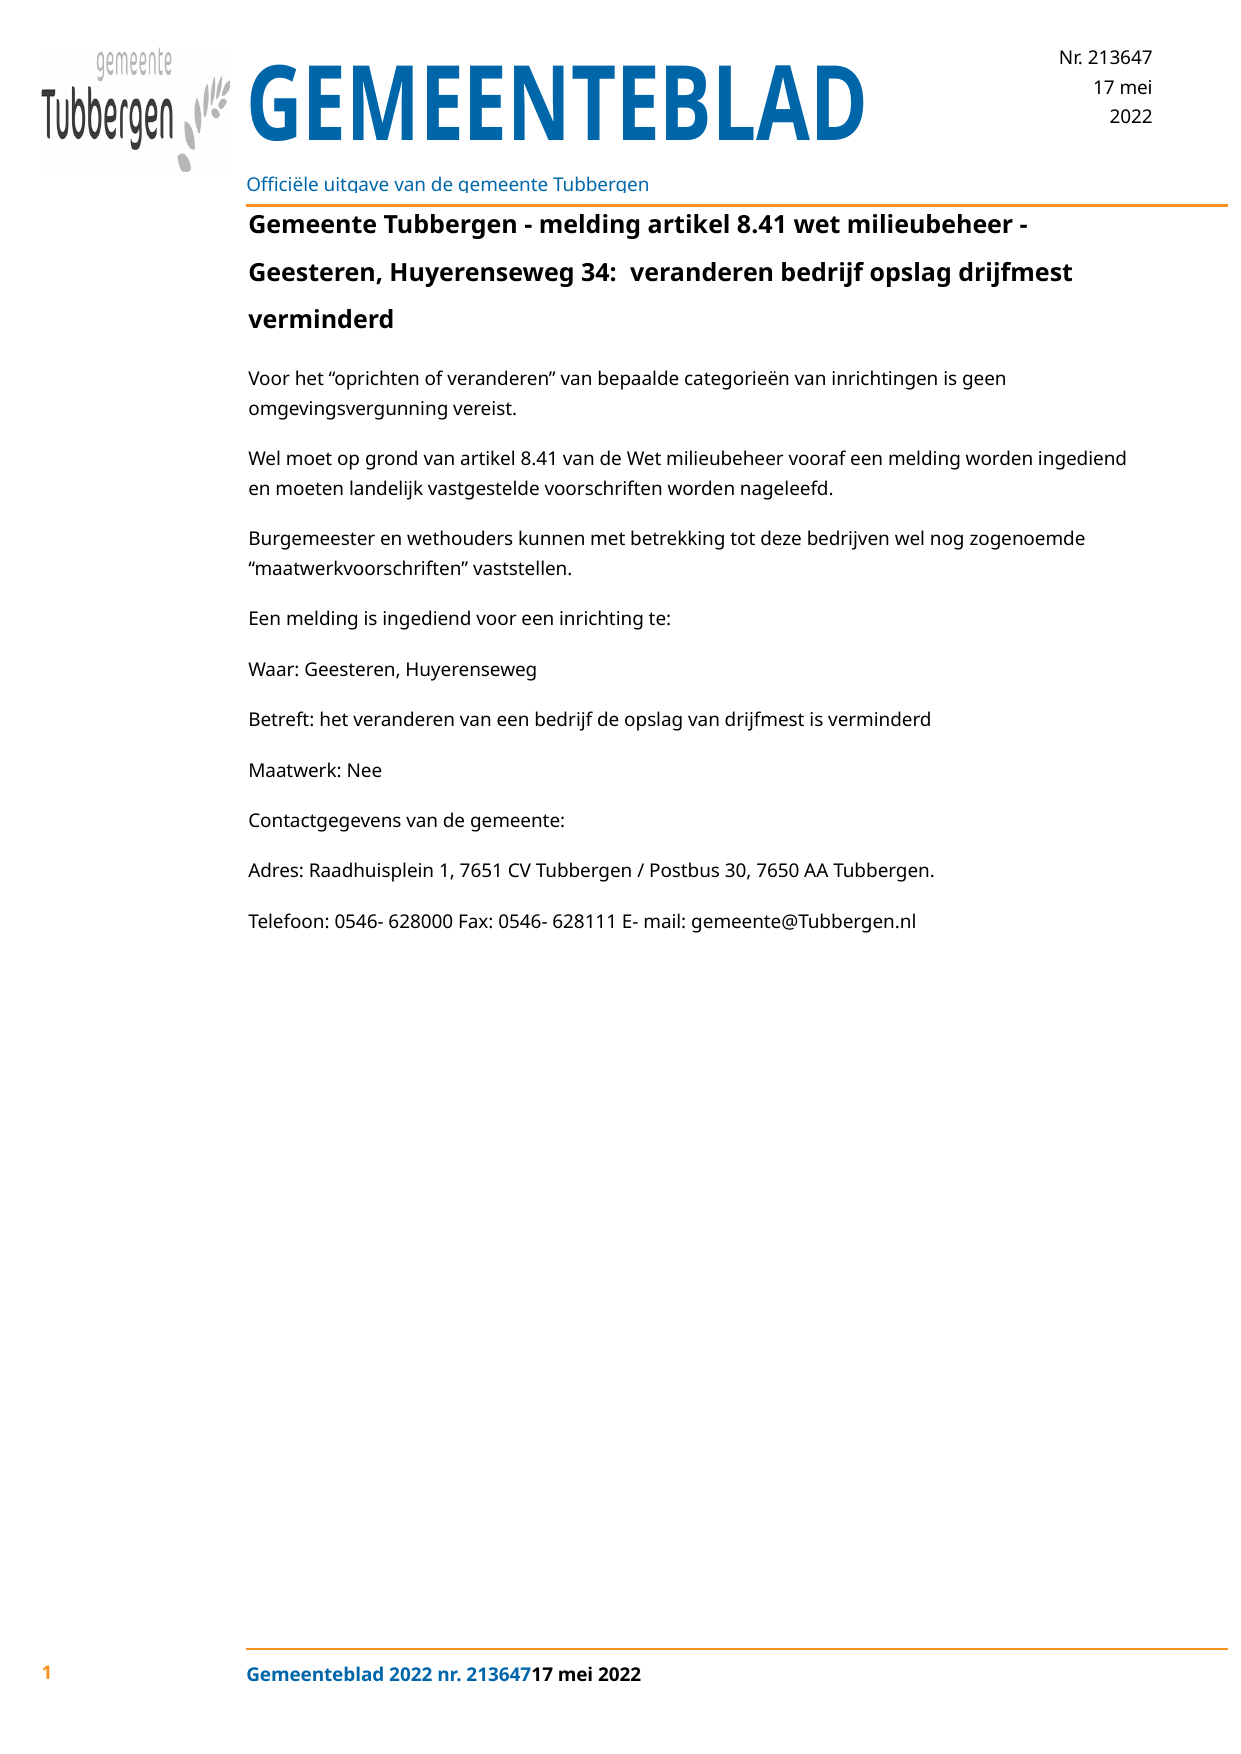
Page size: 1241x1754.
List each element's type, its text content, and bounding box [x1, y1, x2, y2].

text Voor het “oprichten of veranderen” van bepaalde categorieën van inrichtingen is geen omgevingsvergunning vereist. [248, 366, 1152, 421]
text Gemeente Tubbergen - melding artikel 8.41 wet milieubeheer - Geesteren, Huyerenseweg 34: veranderen bedrijf opslag drijfmest verminderd [248, 207, 1152, 336]
text Telefoon: 0546- 628000 Fax: 0546- 628111 E- mail: gemeente@Tubbergen.nl [248, 908, 1152, 934]
picture [41, 47, 231, 172]
text Contactgegevens van de gemeente: [248, 807, 1152, 833]
text Adres: Raadhuisplein 1, 7651 CV Tubbergen / Postbus 30, 7650 AA Tubbergen. [248, 858, 1152, 883]
text Wel moet op grond van artikel 8.41 van de Wet milieubeheer vooraf een melding worden ingediend en moeten landelijk vastgestelde voorschriften worden nageleefd. [248, 446, 1152, 501]
text Burgemeester en wethouders kunnen met betrekking tot deze bedrijven wel nog zogenoemde “maatwerkvoorschriften” vaststellen. [248, 526, 1152, 581]
text Betreft: het veranderen van een bedrijf de opslag van drijfmest is verminderd [248, 706, 1152, 732]
text Maatwerk: Nee [248, 757, 1152, 782]
text Een melding is ingediend voor een inrichting te: [248, 606, 1152, 631]
text Waar: Geesteren, Huyerenseweg [248, 656, 1152, 682]
